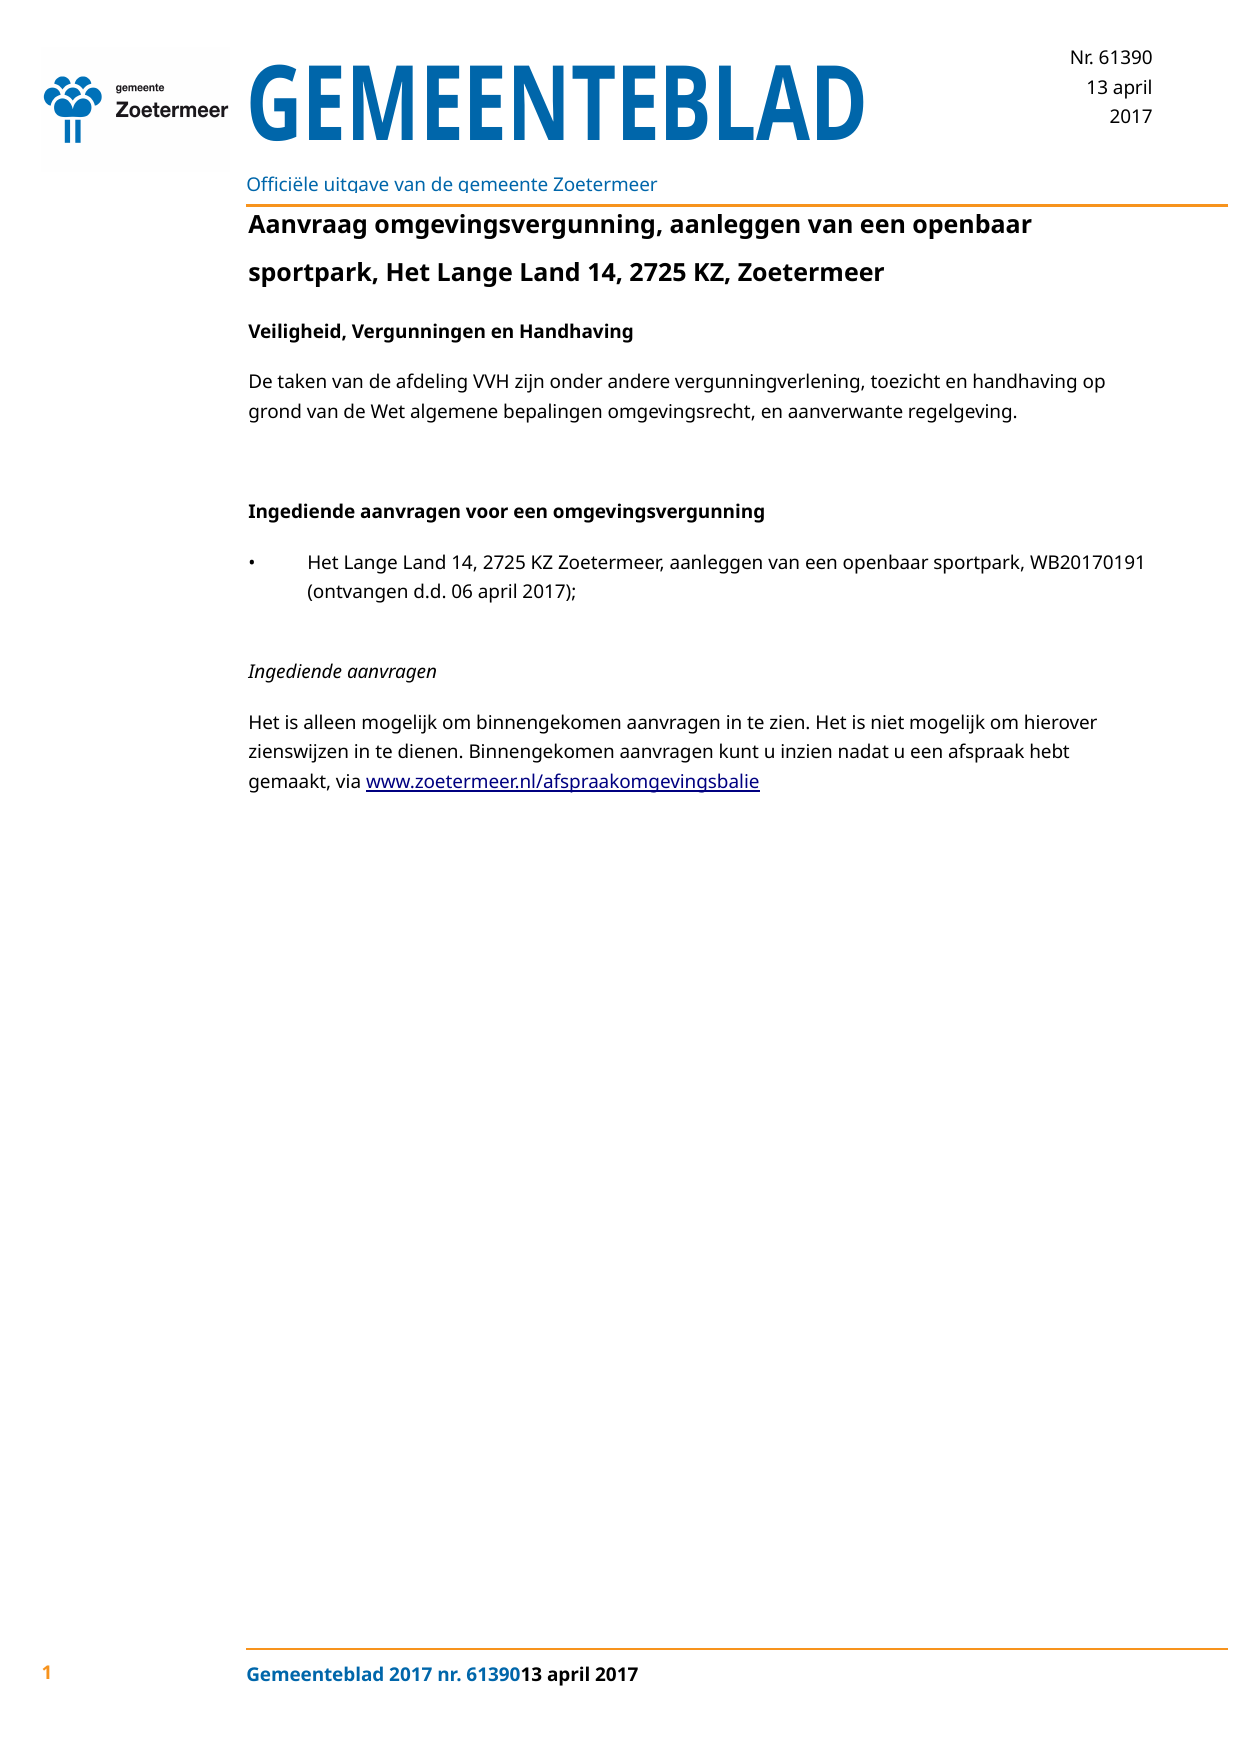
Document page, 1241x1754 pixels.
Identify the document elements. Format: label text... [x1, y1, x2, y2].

text Het is alleen mogelijk om binnengekomen aanvragen in te zien. Het is niet mogelijk om hierover zienswijzen in te dienen. Binnengekomen aanvragen kunt u inzien nadat u een afspraak hebt gemaakt, via www.zoetermeer.nl/afspraakomgevingsbalie [248, 709, 1152, 794]
list Het Lange Land 14, 2725 KZ Zoetermeer, aanleggen van een openbaar sportpark, WB20170191 (ontvangen d.d. 06 april 2017); [248, 549, 1152, 604]
picture [41, 47, 231, 172]
text Ingediende aanvragen [248, 659, 1152, 684]
text Veiligheid, Vergunningen en Handhaving [248, 318, 1152, 344]
text De taken van de afdeling VVH zijn onder andere vergunningverlening, toezicht en handhaving op grond van de Wet algemene bepalingen omgevingsrecht, en aanverwante regelgeving. [248, 368, 1152, 424]
text Ingediende aanvragen voor een omgevingsvergunning [248, 499, 1152, 524]
text Aanvraag omgevingsvergunning, aanleggen van een openbaar sportpark, Het Lange Land 14, 2725 KZ, Zoetermeer [248, 207, 1152, 288]
